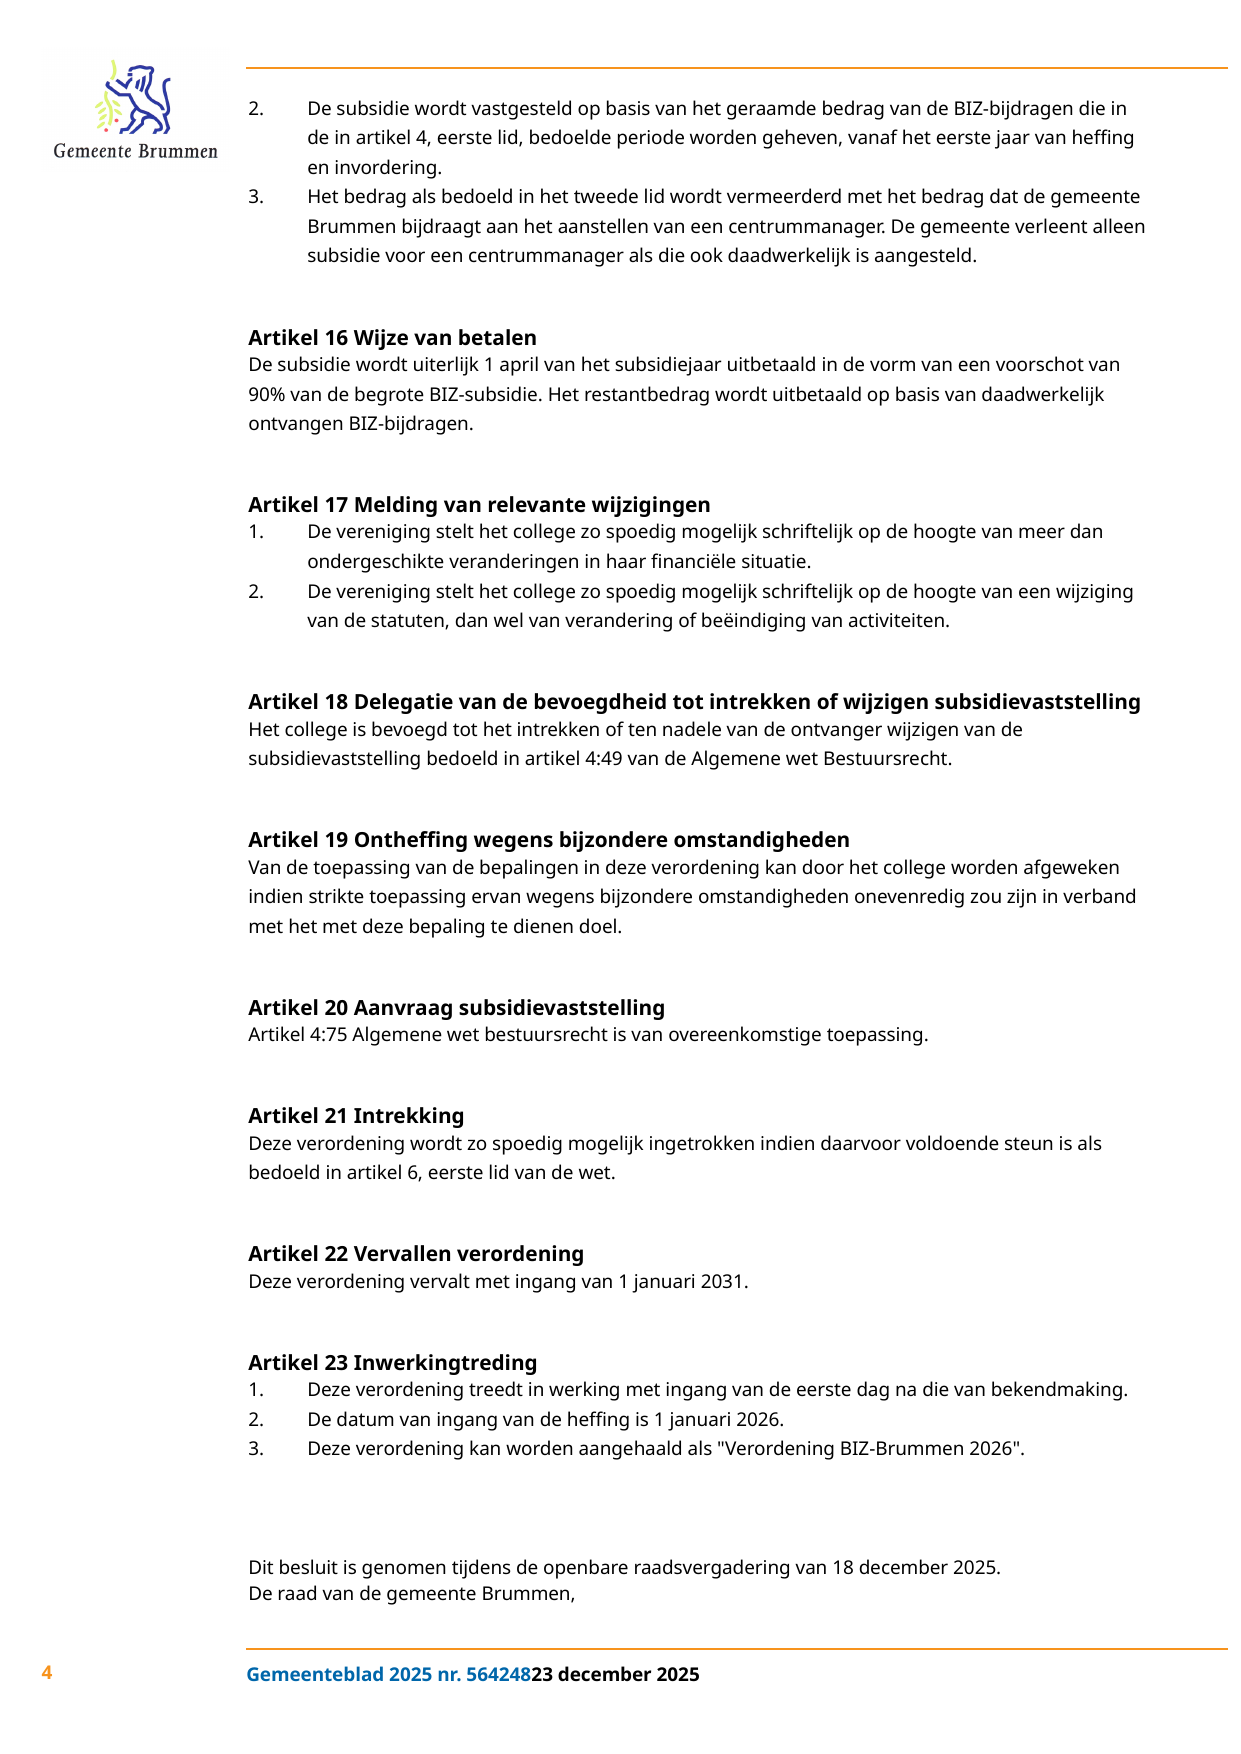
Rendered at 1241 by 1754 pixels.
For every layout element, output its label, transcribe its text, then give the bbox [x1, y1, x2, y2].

text Artikel 19 Ontheffing wegens bijzondere omstandigheden [248, 826, 1152, 854]
list De datum van ingang van de heffing is 1 januari 2026. [248, 1406, 1152, 1432]
text Deze verordening wordt zo spoedig mogelijk ingetrokken indien daarvoor voldoende steun is als bedoeld in artikel 6, eerste lid van de wet. [248, 1130, 1152, 1185]
text Artikel 4:75 Algemene wet bestuursrecht is van overeenkomstige toepassing. [248, 1022, 1152, 1047]
list Het bedrag als bedoeld in het tweede lid wordt vermeerderd met het bedrag dat de gemeente Brummen bijdraagt aan het aanstellen van een centrummanager. De gemeente verleent alleen subsidie voor een centrummanager als die ook daadwerkelijk is aangesteld. [248, 183, 1152, 268]
text Deze verordening vervalt met ingang van 1 januari 2031. [248, 1268, 1152, 1294]
text Artikel 22 Vervallen verordening [248, 1239, 1152, 1268]
text Dit besluit is genomen tijdens de openbare raadsvergadering van 18 december 2025. [248, 1554, 1152, 1580]
text Artikel 20 Aanvraag subsidievaststelling [248, 993, 1152, 1022]
list Deze verordening kan worden aangehaald als "Verordening BIZ-Brummen 2026". [248, 1436, 1152, 1461]
text Artikel 21 Intrekking [248, 1102, 1152, 1130]
text De raad van de gemeente Brummen, [248, 1580, 1152, 1605]
text Artikel 18 Delegatie van de bevoegdheid tot intrekken of wijzigen subsidievaststelling [248, 687, 1152, 716]
text Het college is bevoegd tot het intrekken of ten nadele van de ontvanger wijzigen van de subsidievaststelling bedoeld in artikel 4:49 van de Algemene wet Bestuursrecht. [248, 716, 1152, 771]
text Van de toepassing van de bepalingen in deze verordening kan door het college worden afgeweken indien strikte toepassing ervan wegens bijzondere omstandigheden onevenredig zou zijn in verband met het met deze bepaling te dienen doel. [248, 854, 1152, 939]
text Artikel 17 Melding van relevante wijzigingen [248, 490, 1152, 519]
text De subsidie wordt uiterlijk 1 april van het subsidiejaar uitbetaald in de vorm van een voorschot van 90% van de begrote BIZ-subsidie. Het restantbedrag wordt uitbetaald op basis van daadwerkelijk ontvangen BIZ-bijdragen. [248, 351, 1152, 436]
list Deze verordening treedt in werking met ingang van de eerste dag na die van bekendmaking. [248, 1376, 1152, 1402]
list De vereniging stelt het college zo spoedig mogelijk schriftelijk op de hoogte van meer dan ondergeschikte veranderingen in haar financiële situatie. [248, 519, 1152, 574]
text Artikel 23 Inwerkingtreding [248, 1348, 1152, 1376]
list De subsidie wordt vastgesteld op basis van het geraamde bedrag van de BIZ-bijdragen die in de in artikel 4, eerste lid, bedoelde periode worden geheven, vanaf het eerste jaar van heffing en invordering. [248, 95, 1152, 180]
text Artikel 16 Wijze van betalen [248, 323, 1152, 351]
picture [41, 47, 231, 172]
list De vereniging stelt het college zo spoedig mogelijk schriftelijk op de hoogte van een wijziging van de statuten, dan wel van verandering of beëindiging van activiteiten. [248, 578, 1152, 633]
